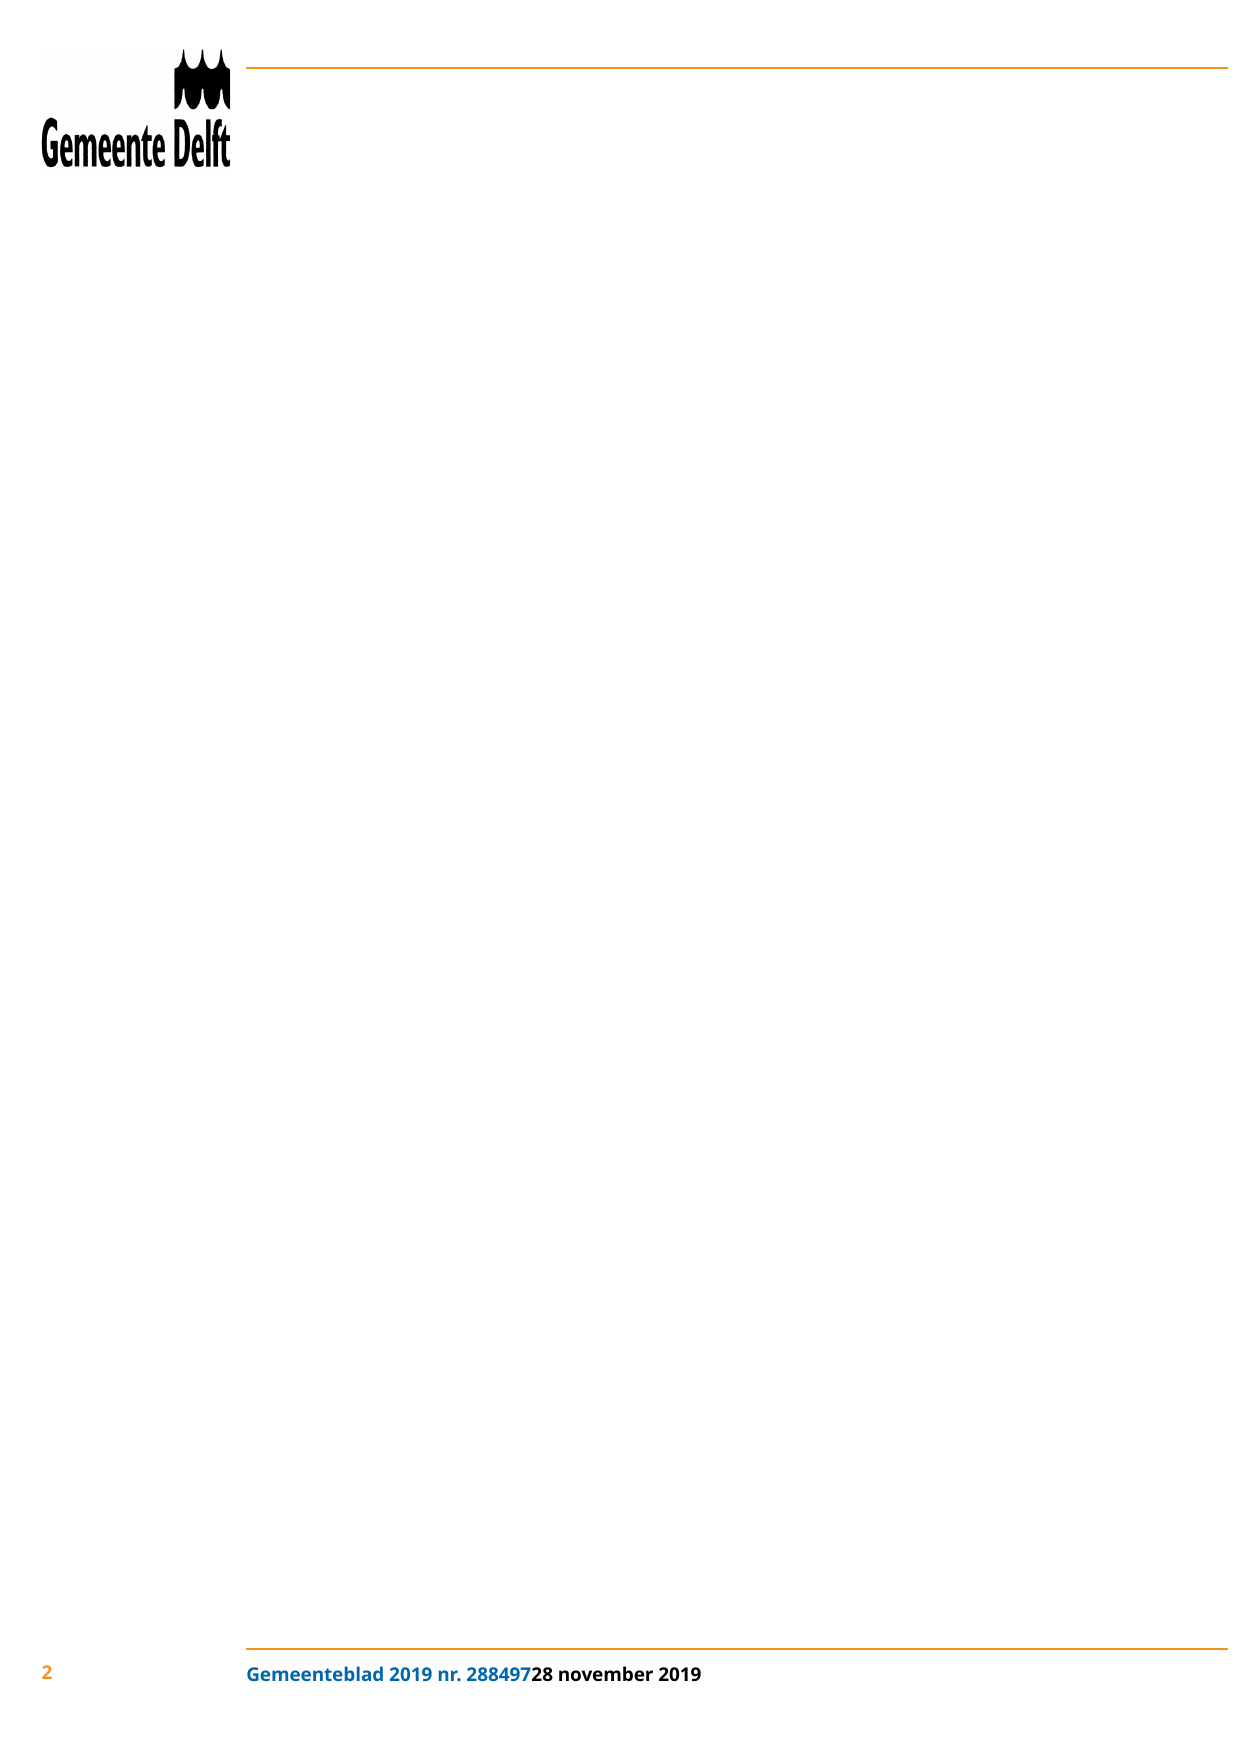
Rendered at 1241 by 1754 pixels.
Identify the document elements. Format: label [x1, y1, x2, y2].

picture [41, 47, 231, 172]
